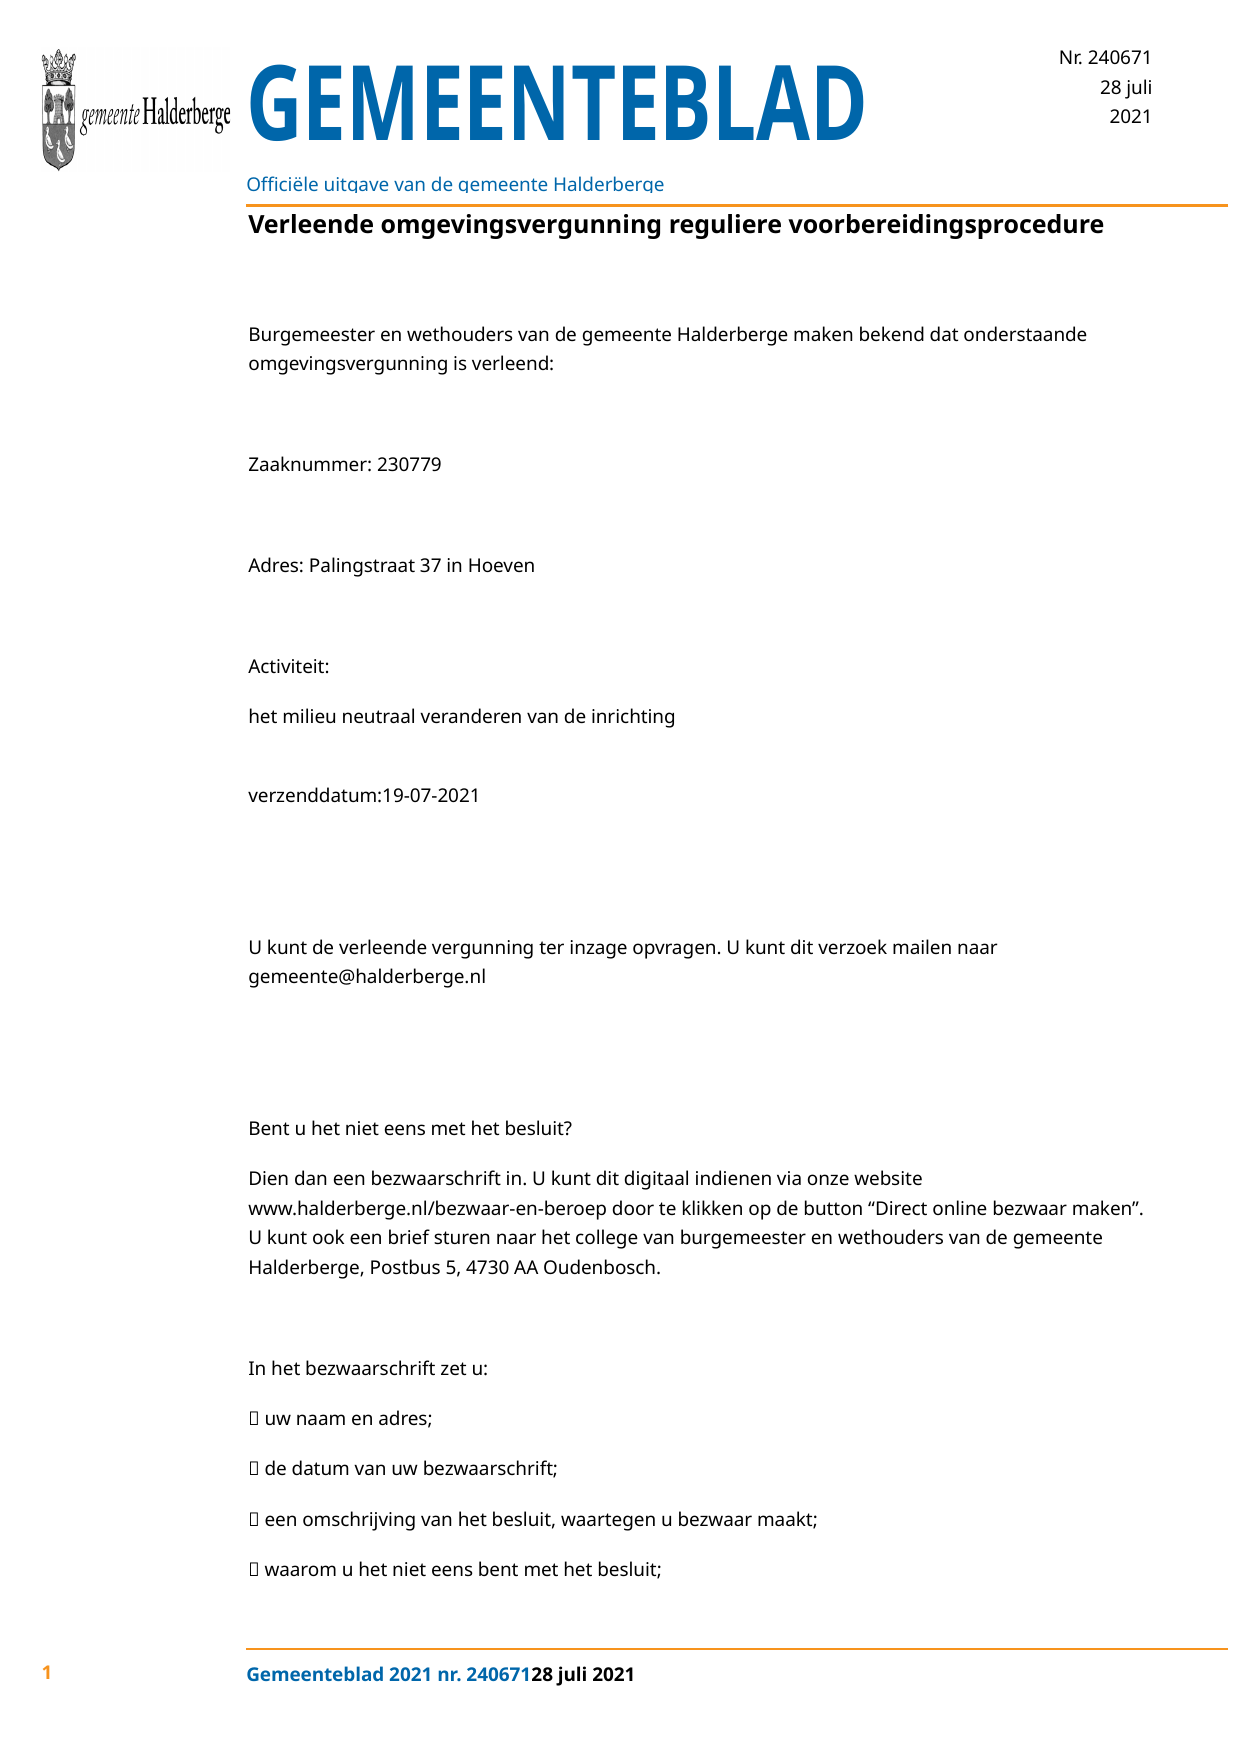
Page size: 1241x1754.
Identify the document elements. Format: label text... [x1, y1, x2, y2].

text  uw naam en adres; [248, 1405, 1152, 1431]
text verzenddatum:19-07-2021 [248, 783, 1152, 808]
text Burgemeester en wethouders van de gemeente Halderberge maken bekend dat onderstaande omgevingsvergunning is verleend: [248, 321, 1152, 376]
text Dien dan een bezwaarschrift in. U kunt dit digitaal indienen via onze website www.halderberge.nl/bezwaar-en-beroep door te klikken op de button “Direct online bezwaar maken”. U kunt ook een brief sturen naar het college van burgemeester en wethouders van de gemeente Halderberge, Postbus 5, 4730 AA Oudenbosch. [248, 1165, 1152, 1280]
text Bent u het niet eens met het besluit? [248, 1115, 1152, 1141]
text  waarom u het niet eens bent met het besluit; [248, 1556, 1152, 1582]
text Activiteit: [248, 653, 1152, 678]
text  de datum van uw bezwaarschrift; [248, 1456, 1152, 1481]
text U kunt de verleende vergunning ter inzage opvragen. U kunt dit verzoek mailen naar gemeente@halderberge.nl [248, 934, 1152, 989]
text Adres: Palingstraat 37 in Hoeven [248, 552, 1152, 578]
text  een omschrijving van het besluit, waartegen u bezwaar maakt; [248, 1506, 1152, 1532]
picture [41, 47, 231, 172]
text Verleende omgevingsvergunning reguliere voorbereidingsprocedure [248, 207, 1152, 241]
text In het bezwaarschrift zet u: [248, 1355, 1152, 1381]
text Zaaknummer: 230779 [248, 451, 1152, 477]
table_header het milieu neutraal veranderen van de inrichting [248, 703, 1152, 729]
